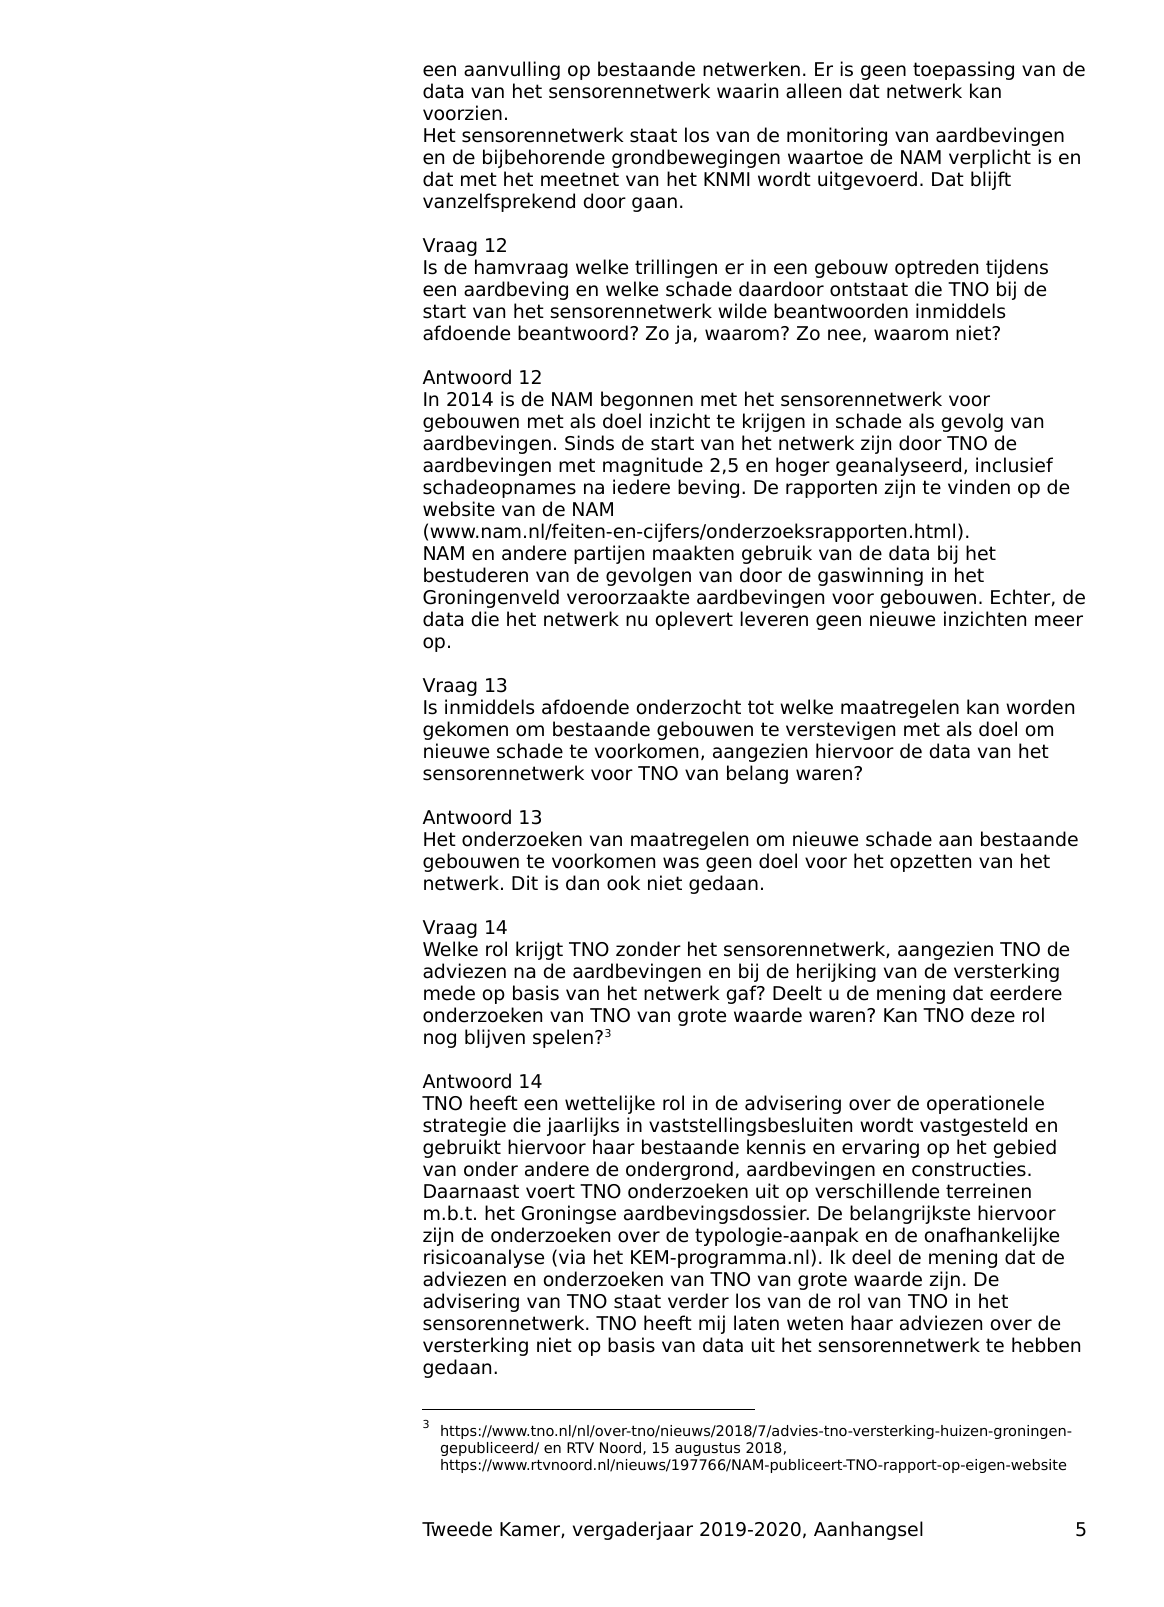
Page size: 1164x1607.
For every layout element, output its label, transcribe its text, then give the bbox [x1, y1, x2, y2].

text TNO heeft een wettelijke rol in de advisering over de operationele strategie die jaarlijks in vaststellingsbesluiten wordt vastgesteld en gebruikt hiervoor haar bestaande kennis en ervaring op het gebied van onder andere de ondergrond, aardbevingen en constructies. Daarnaast voert TNO onderzoeken uit op verschillende terreinen m.b.t. het Groningse aardbevingsdossier. De belangrijkste hiervoor zijn de onderzoeken over de typologie-aanpak en de onafhankelijke risicoanalyse (via het KEM-programma.nl). Ik deel de mening dat de adviezen en onderzoeken van TNO van grote waarde zijn. De advisering van TNO staat verder los van de rol van TNO in het sensorennetwerk. TNO heeft mij laten weten haar adviezen over de versterking niet op basis van data uit het sensorennetwerk te hebben gedaan. [422, 1093, 1087, 1379]
text een aanvulling op bestaande netwerken. Er is geen toepassing van de data van het sensorennetwerk waarin alleen dat netwerk kan voorzien. [422, 59, 1087, 125]
text Is de hamvraag welke trillingen er in een gebouw optreden tijdens een aardbeving en welke schade daardoor ontstaat die TNO bij de start van het sensorennetwerk wilde beantwoorden inmiddels afdoende beantwoord? Zo ja, waarom? Zo nee, waarom niet? [422, 257, 1087, 345]
text NAM en andere partijen maakten gebruik van de data bij het bestuderen van de gevolgen van door de gaswinning in het Groningenveld veroorzaakte aardbevingen voor gebouwen. Echter, de data die het netwerk nu oplevert leveren geen nieuwe inzichten meer op. [422, 543, 1087, 653]
text Welke rol krijgt TNO zonder het sensorennetwerk, aangezien TNO de adviezen na de aardbevingen en bij de herijking van de versterking mede op basis van het netwerk gaf? Deelt u de mening dat eerdere onderzoeken van TNO van grote waarde waren? Kan TNO deze rol nog blijven spelen? [422, 939, 1087, 1049]
text https://www.tno.nl/nl/over-tno/nieuws/2018/7/advies-tno-versterking-huizen-groningen-gepubliceerd/ en RTV Noord, 15 augustus 2018, https://www.rtvnoord.nl/nieuws/197766/NAM-publiceert-TNO-rapport-op-eigen-website [422, 1418, 1087, 1474]
text Is inmiddels afdoende onderzocht tot welke maatregelen kan worden gekomen om bestaande gebouwen te verstevigen met als doel om nieuwe schade te voorkomen, aangezien hiervoor de data van het sensorennetwerk voor TNO van belang waren? [422, 697, 1087, 785]
text Antwoord 14 [422, 1071, 1087, 1093]
text In 2014 is de NAM begonnen met het sensorennetwerk voor gebouwen met als doel inzicht te krijgen in schade als gevolg van aardbevingen. Sinds de start van het netwerk zijn door TNO de aardbevingen met magnitude 2,5 en hoger geanalyseerd, inclusief schadeopnames na iedere beving. De rapporten zijn te vinden op de website van de NAM (www.nam.nl/feiten-en-cijfers/onderzoeksrapporten.html). [422, 389, 1087, 543]
text Vraag 14 [422, 917, 1087, 939]
text Vraag 12 [422, 235, 1087, 257]
text Het onderzoeken van maatregelen om nieuwe schade aan bestaande gebouwen te voorkomen was geen doel voor het opzetten van het netwerk. Dit is dan ook niet gedaan. [422, 829, 1087, 895]
text Vraag 13 [422, 675, 1087, 697]
text Het sensorennetwerk staat los van de monitoring van aardbevingen en de bijbehorende grondbewegingen waartoe de NAM verplicht is en dat met het meetnet van het KNMI wordt uitgevoerd. Dat blijft vanzelfsprekend door gaan. [422, 125, 1087, 213]
text Antwoord 13 [422, 807, 1087, 829]
text Antwoord 12 [422, 367, 1087, 389]
